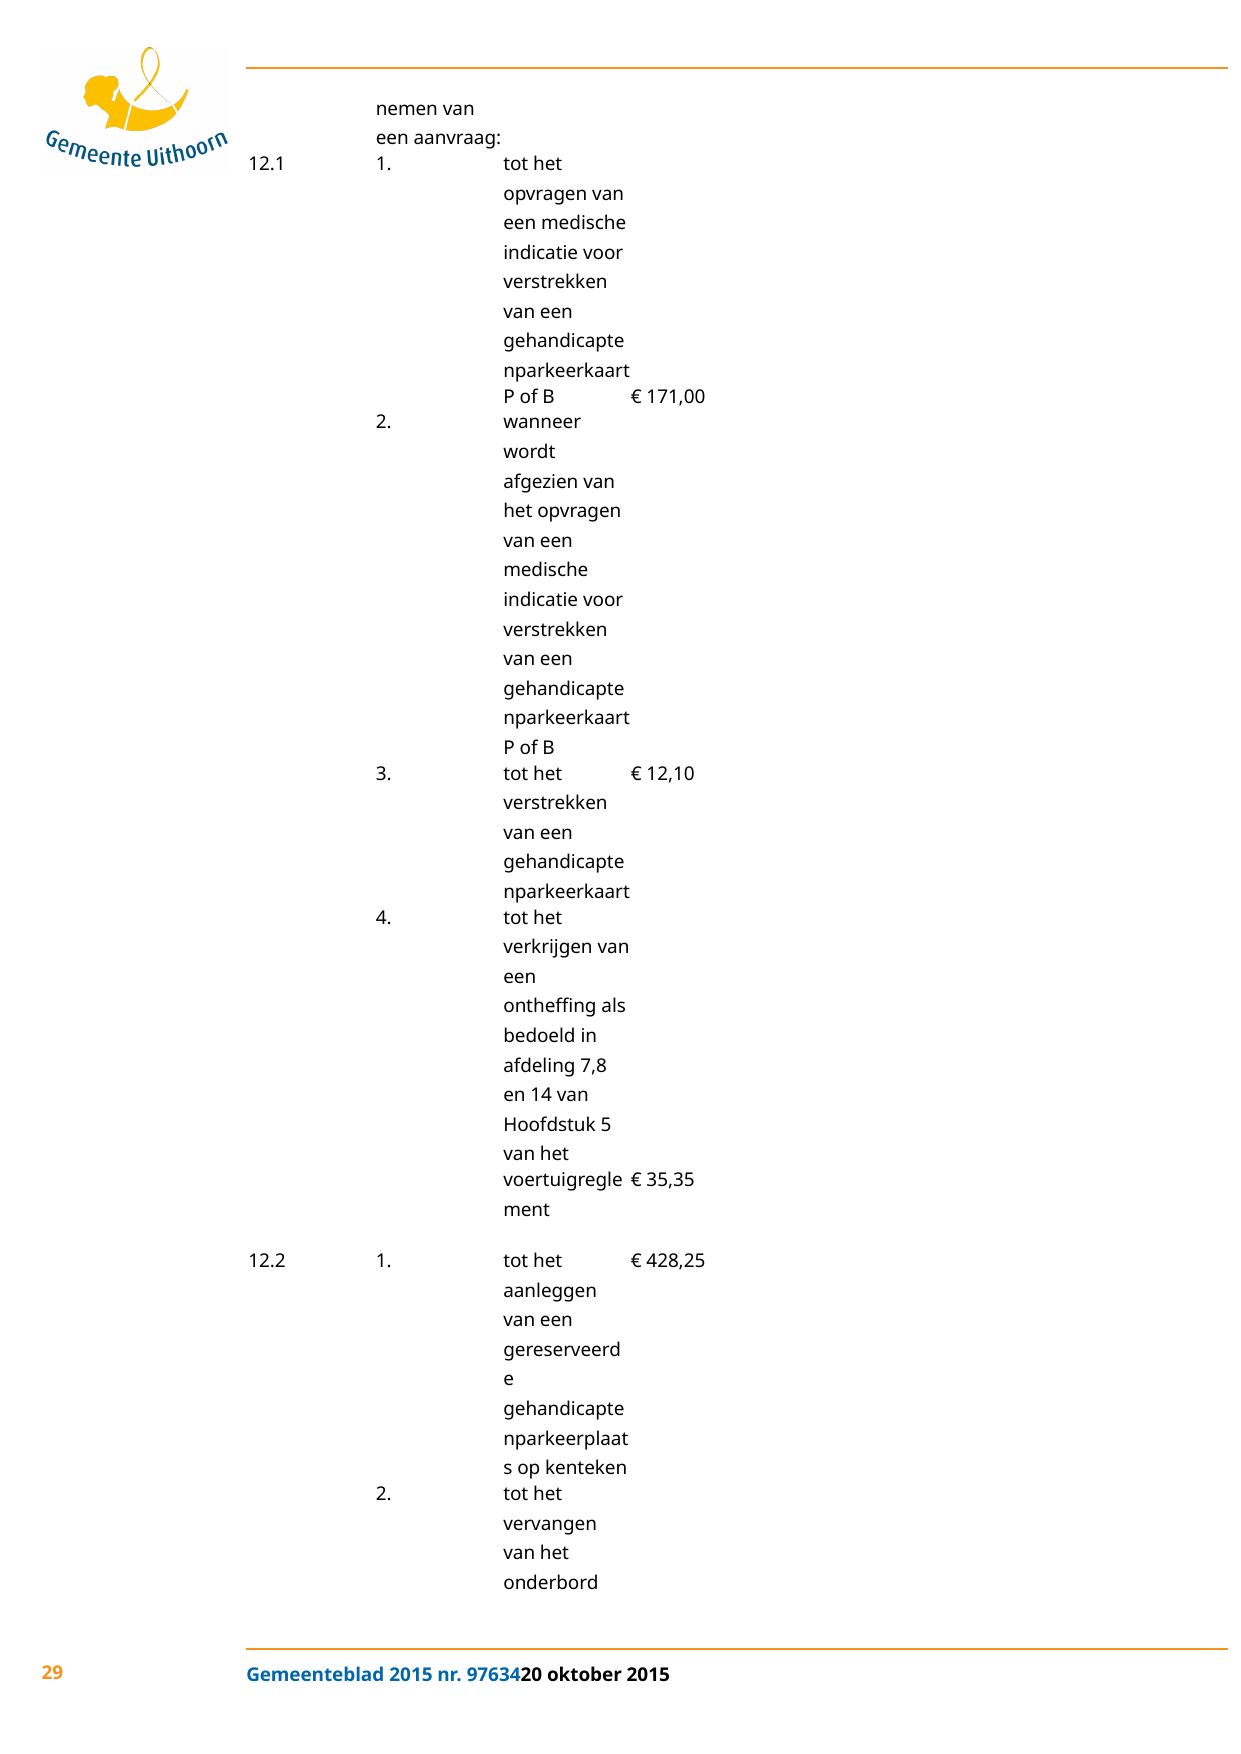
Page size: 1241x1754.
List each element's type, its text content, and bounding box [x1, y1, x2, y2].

table_cell [631, 1480, 1024, 1594]
table_cell [503, 95, 631, 150]
table_cell [248, 383, 376, 409]
table_cell tot het verstrekken van een gehandicaptenparkeerkaart [503, 760, 631, 904]
table_cell [1024, 1222, 1152, 1247]
table_cell [248, 1222, 376, 1247]
table_cell [631, 1222, 1024, 1247]
table_cell € 428,25 [631, 1247, 1024, 1480]
table_cell tot het aanleggen van een gereserveerde gehandicaptenparkeerplaats op kenteken [503, 1247, 631, 1480]
table_cell [248, 1166, 376, 1222]
table_cell 3. [376, 760, 503, 904]
table_cell [503, 1222, 631, 1247]
table_cell € 171,00 [631, 383, 1024, 409]
table_cell tot het opvragen van een medische indicatie voor verstrekken van een gehandicaptenparkeerkaart [503, 150, 631, 383]
table_cell 2. [376, 1480, 503, 1594]
table_cell [631, 150, 1024, 383]
table_cell voertuigreglement [503, 1166, 631, 1222]
table_cell [248, 409, 376, 760]
table_cell [376, 383, 503, 409]
table_cell 2. [376, 409, 503, 760]
table_cell € 35,35 [631, 1166, 1024, 1222]
table_cell 1. [376, 150, 503, 383]
table_cell [248, 95, 376, 150]
table_cell 4. [376, 904, 503, 1166]
table_cell [248, 1480, 376, 1594]
table_cell nemen van een aanvraag: [376, 95, 503, 150]
table_cell P of B [503, 383, 631, 409]
picture [41, 47, 231, 172]
table_cell [631, 409, 1024, 760]
table_cell [248, 760, 376, 904]
table_cell [631, 904, 1024, 1166]
table_cell [376, 1222, 503, 1247]
table_cell tot het vervangen van het onderbord [503, 1480, 631, 1594]
table_cell wanneer wordt afgezien van het opvragen van een medische indicatie voor verstrekken van een gehandicaptenparkeerkaart P of B [503, 409, 631, 760]
table_cell 1. [376, 1247, 503, 1480]
table_cell € 12,10 [631, 760, 1024, 904]
table_cell 12.1 [248, 150, 376, 383]
table_cell tot het verkrijgen van een ontheffing als bedoeld in afdeling 7,8 en 14 van Hoofdstuk 5 van het [503, 904, 631, 1166]
table_cell [376, 1166, 503, 1222]
table_cell [248, 904, 376, 1166]
table_cell 12.2 [248, 1247, 376, 1480]
